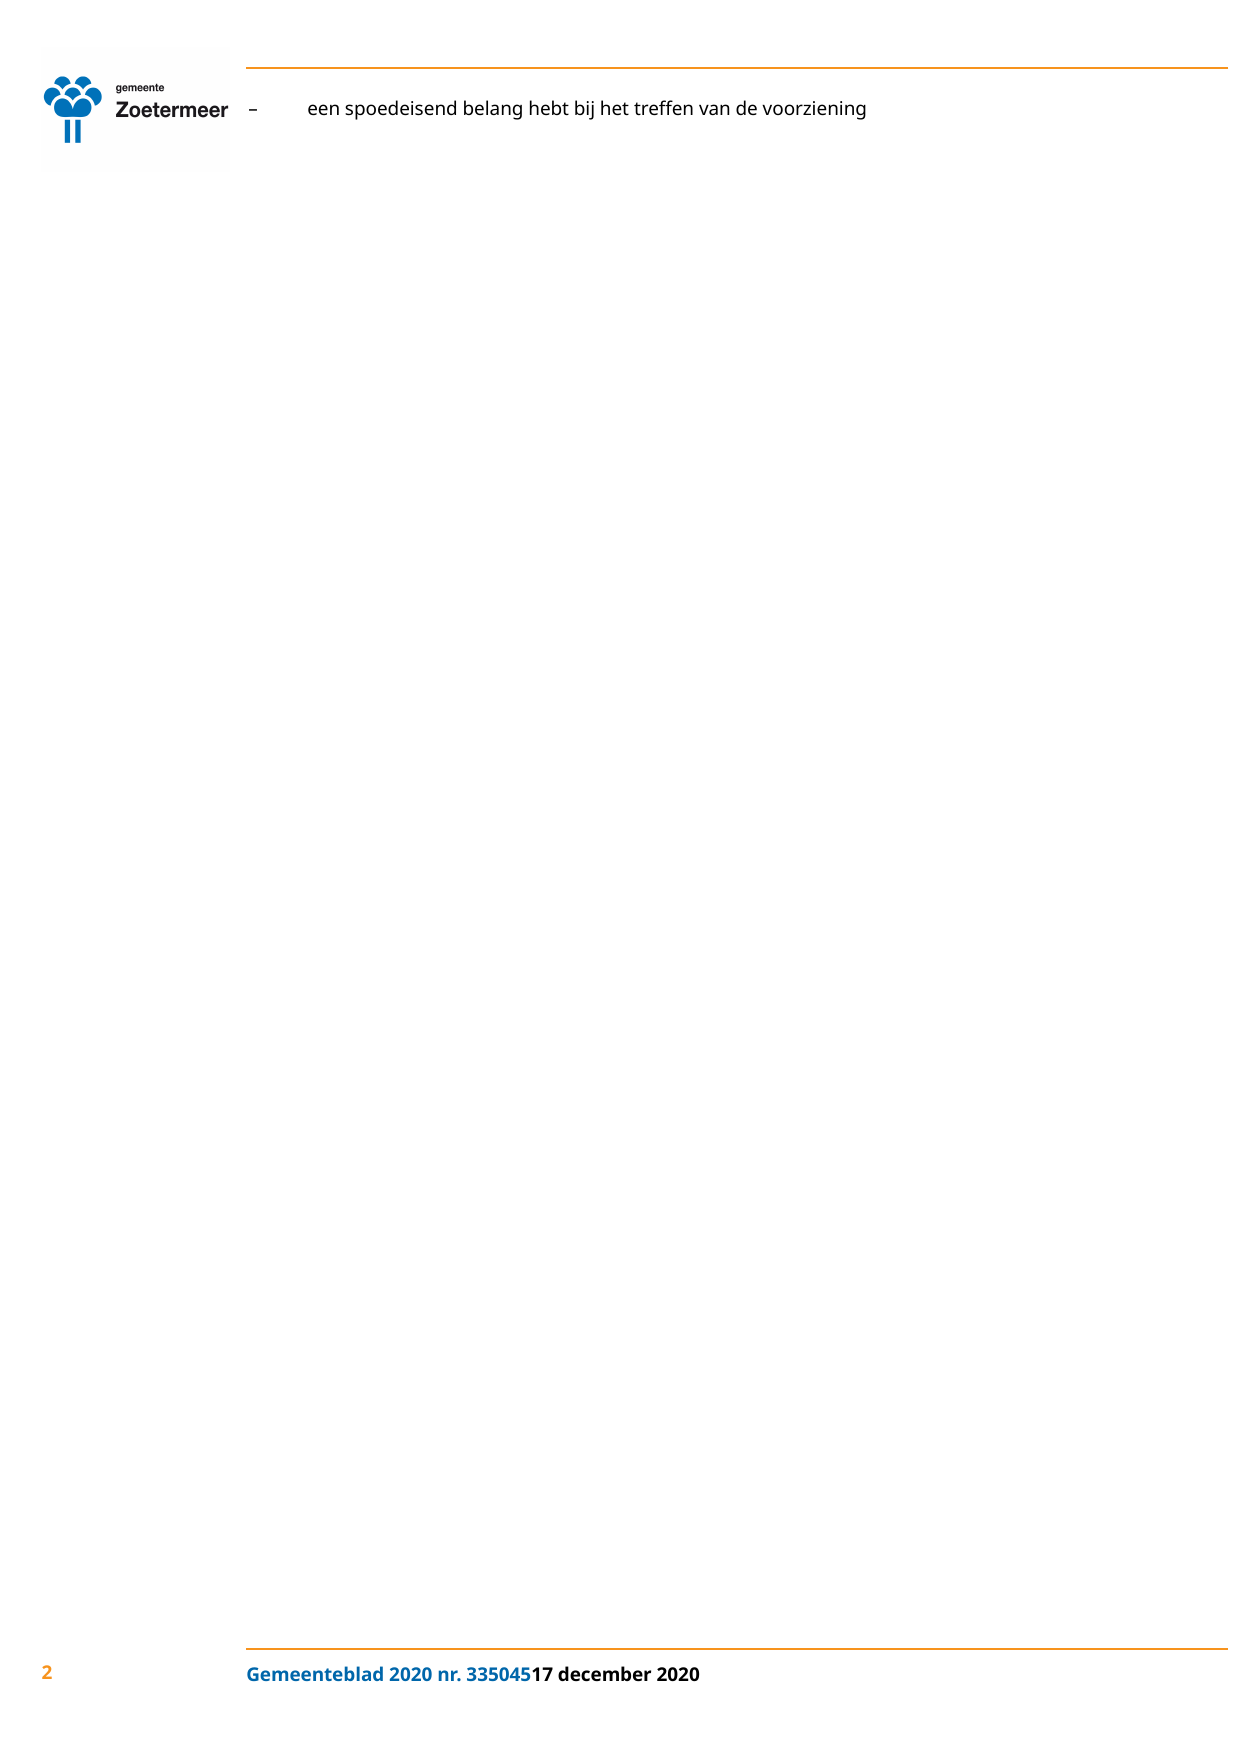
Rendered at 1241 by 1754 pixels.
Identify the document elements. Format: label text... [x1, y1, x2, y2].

list een spoedeisend belang hebt bij het treffen van de voorziening [248, 95, 1152, 121]
picture [41, 47, 231, 172]
